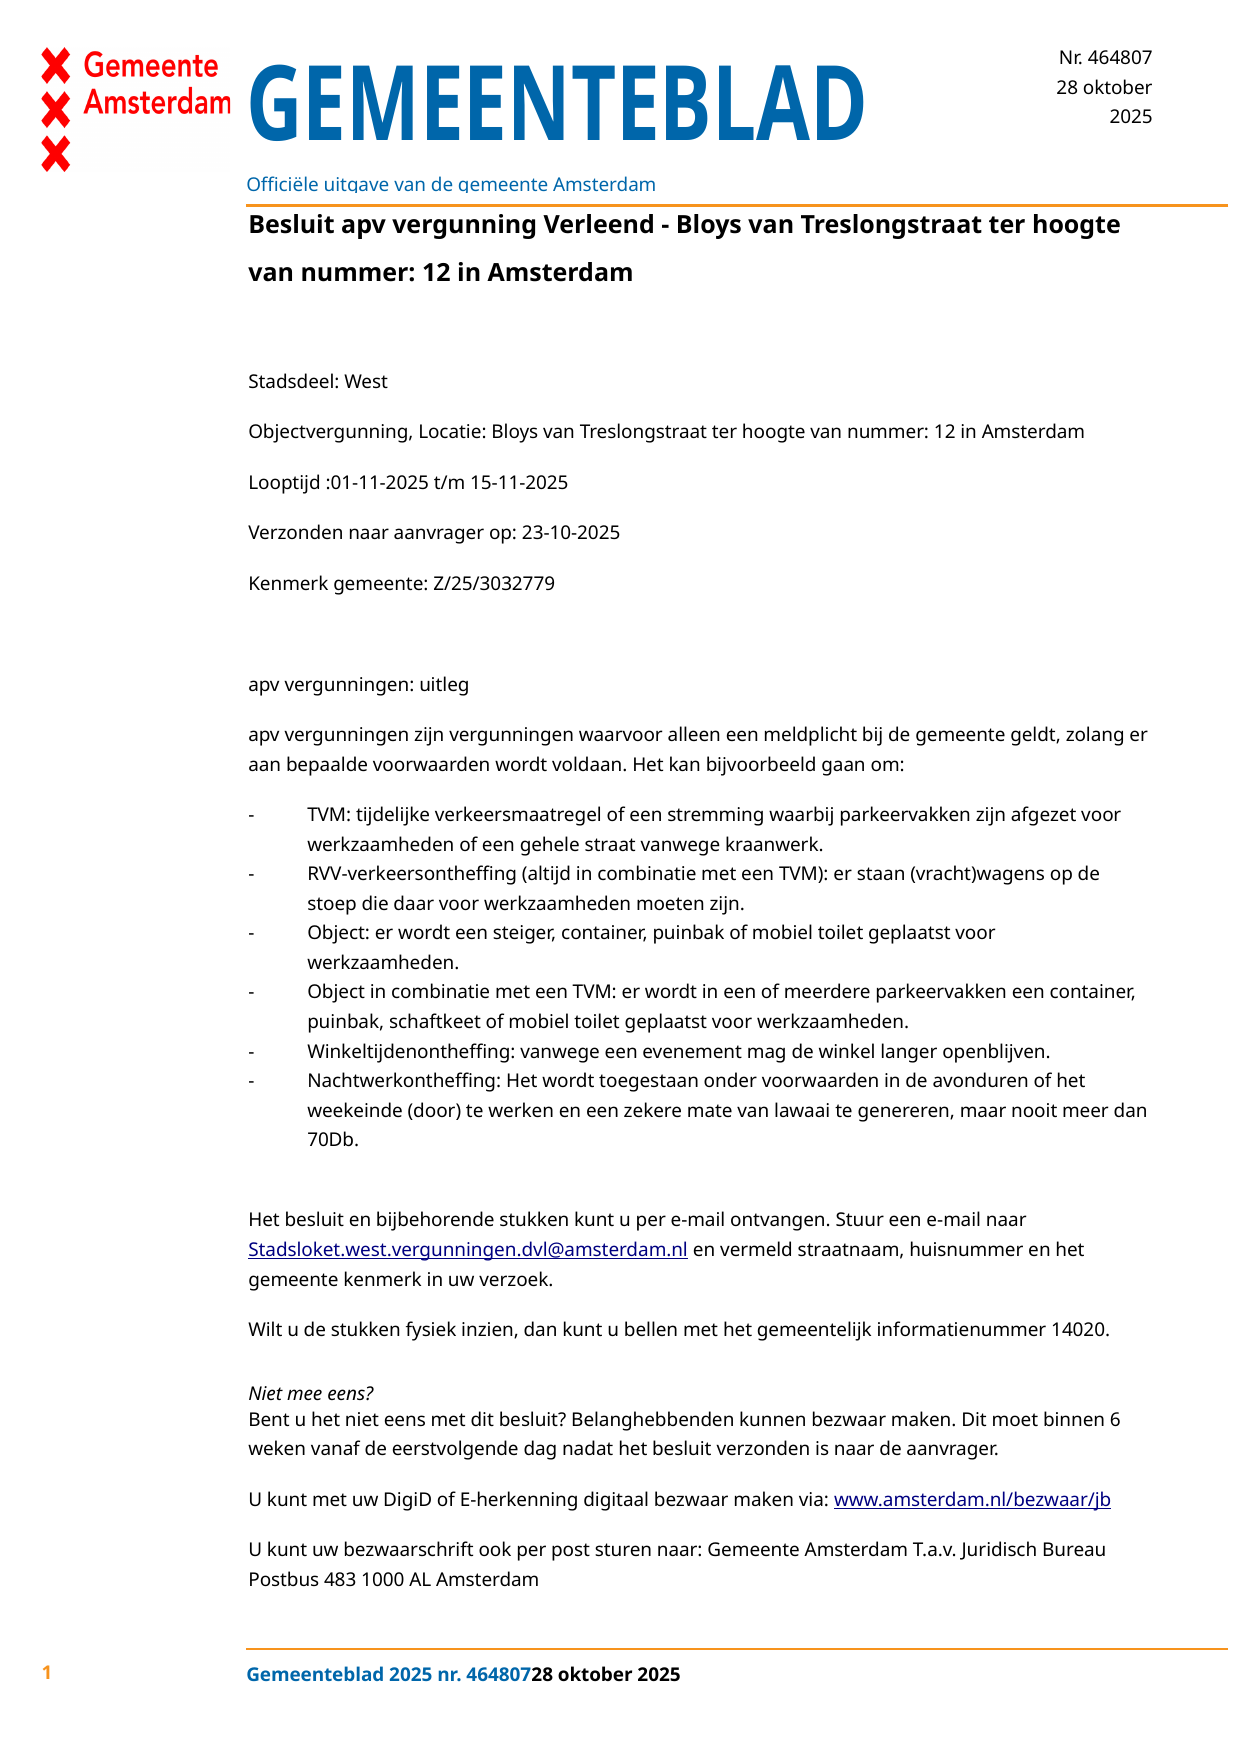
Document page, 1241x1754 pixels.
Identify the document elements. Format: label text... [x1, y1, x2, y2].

text Verzonden naar aanvrager op: 23-10-2025 [248, 519, 1152, 545]
list Object: er wordt een steiger, container, puinbak of mobiel toilet geplaatst voor werkzaamheden. [248, 919, 1152, 975]
list Object in combinatie met een TVM: er wordt in een of meerdere parkeervakken een container, puinbak, schaftkeet of mobiel toilet geplaatst voor werkzaamheden. [248, 979, 1152, 1034]
text apv vergunningen zijn vergunningen waarvoor alleen een meldplicht bij de gemeente geldt, zolang er aan bepaalde voorwaarden wordt voldaan. Het kan bijvoorbeeld gaan om: [248, 721, 1152, 777]
text Wilt u de stukken fysiek inzien, dan kunt u bellen met het gemeentelijk informatienummer 14020. [248, 1316, 1152, 1342]
text Objectvergunning, Locatie: Bloys van Treslongstraat ter hoogte van nummer: 12 in Amsterdam [248, 419, 1152, 444]
text apv vergunningen: uitleg [248, 671, 1152, 697]
picture [41, 47, 231, 172]
text Stadsdeel: West [248, 368, 1152, 394]
text Bent u het niet eens met dit besluit? Belanghebbenden kunnen bezwaar maken. Dit moet binnen 6 weken vanaf de eerstvolgende dag nadat het besluit verzonden is naar de aanvrager. [248, 1406, 1152, 1461]
text Besluit apv vergunning Verleend - Bloys van Treslongstraat ter hoogte van nummer: 12 in Amsterdam [248, 207, 1152, 288]
list TVM: tijdelijke verkeersmaatregel of een stremming waarbij parkeervakken zijn afgezet voor werkzaamheden of een gehele straat vanwege kraanwerk. [248, 801, 1152, 857]
text U kunt uw bezwaarschrift ook per post sturen naar: Gemeente Amsterdam T.a.v. Juridisch Bureau Postbus 483 1000 AL Amsterdam [248, 1536, 1152, 1592]
list RVV-verkeersontheffing (altijd in combinatie met een TVM): er staan (vracht)wagens op de stoep die daar voor werkzaamheden moeten zijn. [248, 860, 1152, 916]
text Niet mee eens? [248, 1380, 1152, 1406]
text U kunt met uw DigiD of E-herkenning digitaal bezwaar maken via: www.amsterdam.nl/bezwaar/jb [248, 1486, 1152, 1512]
text Looptijd :01-11-2025 t/m 15-11-2025 [248, 469, 1152, 495]
list Nachtwerkontheffing: Het wordt toegestaan onder voorwaarden in de avonduren of het weekeinde (door) te werken en een zekere mate van lawaai te genereren, maar nooit meer dan 70Db. [248, 1067, 1152, 1152]
list Winkeltijdenontheffing: vanwege een evenement mag de winkel langer openblijven. [248, 1038, 1152, 1064]
text Kenmerk gemeente: Z/25/3032779 [248, 570, 1152, 596]
text Het besluit en bijbehorende stukken kunt u per e-mail ontvangen. Stuur een e-mail naar Stadsloket.west.vergunningen.dvl@amsterdam.nl en vermeld straatnaam, huisnummer en het gemeente kenmerk in uw verzoek. [248, 1207, 1152, 1292]
